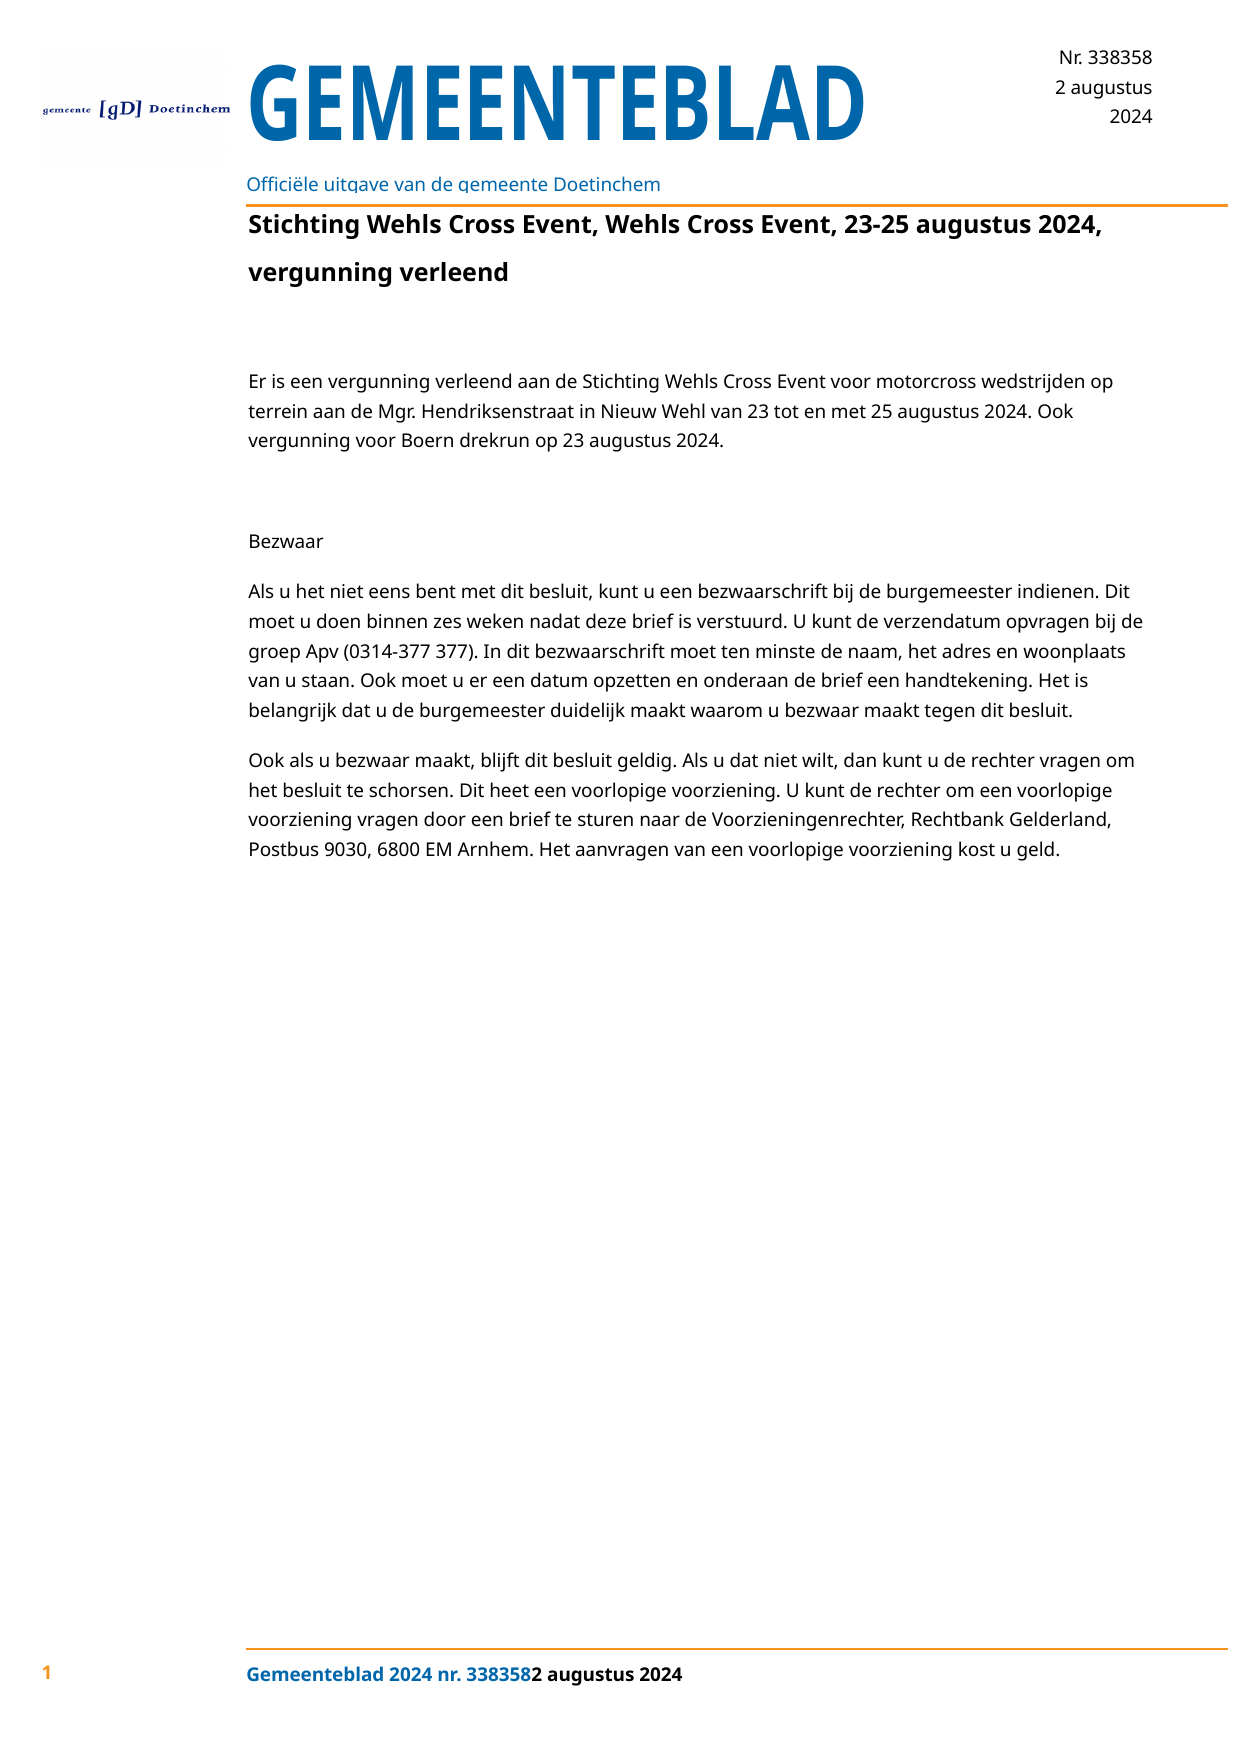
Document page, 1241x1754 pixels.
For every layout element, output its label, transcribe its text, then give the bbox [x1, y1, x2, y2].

picture [41, 47, 231, 172]
text Bezwaar [248, 528, 1152, 554]
text Ook als u bezwaar maakt, blijft dit besluit geldig. Als u dat niet wilt, dan kunt u de rechter vragen om het besluit te schorsen. Dit heet een voorlopige voorziening. U kunt de rechter om een voorlopige voorziening vragen door een brief te sturen naar de Voorzieningenrechter, Rechtbank Gelderland, Postbus 9030, 6800 EM Arnhem. Het aanvragen van een voorlopige voorziening kost u geld. [248, 747, 1152, 862]
text Er is een vergunning verleend aan de Stichting Wehls Cross Event voor motorcross wedstrijden op terrein aan de Mgr. Hendriksenstraat in Nieuw Wehl van 23 tot en met 25 augustus 2024. Ook vergunning voor Boern drekrun op 23 augustus 2024. [248, 368, 1152, 453]
text Stichting Wehls Cross Event, Wehls Cross Event, 23-25 augustus 2024, vergunning verleend [248, 207, 1152, 288]
text Als u het niet eens bent met dit besluit, kunt u een bezwaarschrift bij de burgemeester indienen. Dit moet u doen binnen zes weken nadat deze brief is verstuurd. U kunt de verzendatum opvragen bij de groep Apv (0314-377 377). In dit bezwaarschrift moet ten minste de naam, het adres en woonplaats van u staan. Ook moet u er een datum opzetten en onderaan de brief een handtekening. Het is belangrijk dat u de burgemeester duidelijk maakt waarom u bezwaar maakt tegen dit besluit. [248, 579, 1152, 723]
